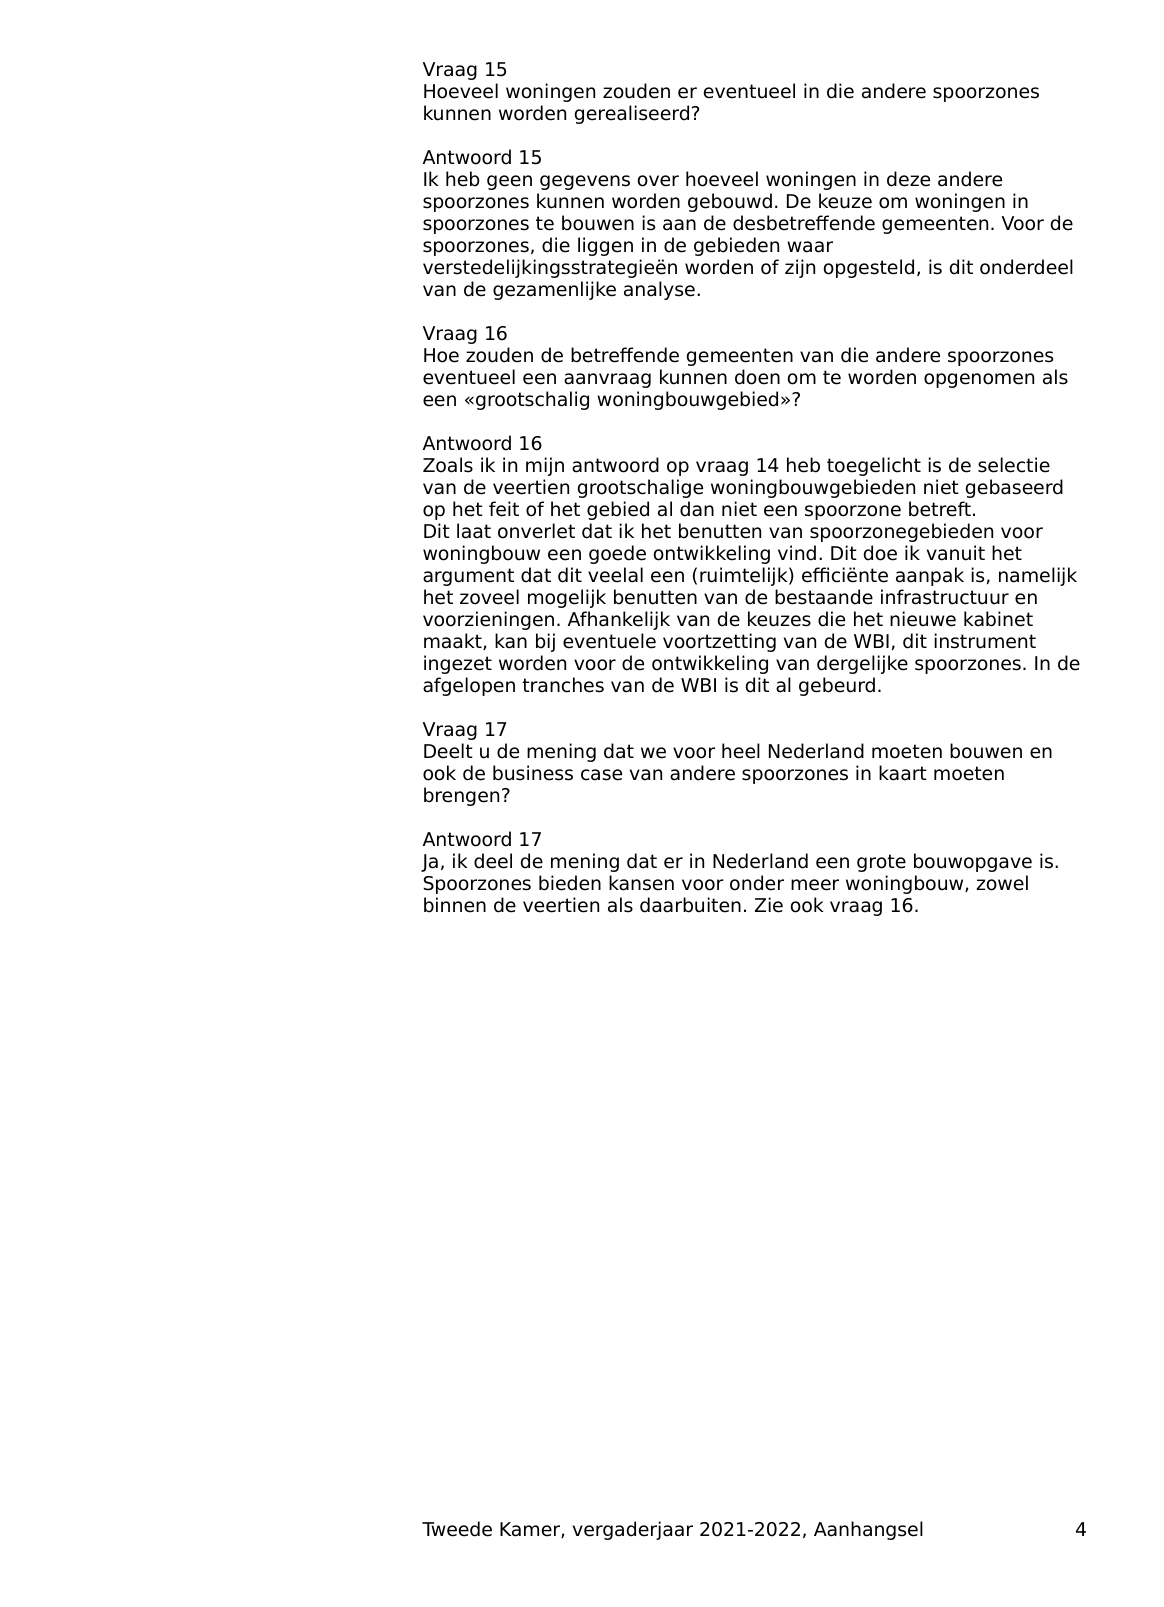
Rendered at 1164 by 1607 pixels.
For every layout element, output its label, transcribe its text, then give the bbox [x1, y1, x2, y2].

text Hoeveel woningen zouden er eventueel in die andere spoorzones kunnen worden gerealiseerd? [422, 81, 1087, 125]
text Hoe zouden de betreffende gemeenten van die andere spoorzones eventueel een aanvraag kunnen doen om te worden opgenomen als een «grootschalig woningbouwgebied»? [422, 345, 1087, 411]
text Ik heb geen gegevens over hoeveel woningen in deze andere spoorzones kunnen worden gebouwd. De keuze om woningen in spoorzones te bouwen is aan de desbetreffende gemeenten. Voor de spoorzones, die liggen in de gebieden waar verstedelijkingsstrategieën worden of zijn opgesteld, is dit onderdeel van de gezamenlijke analyse. [422, 169, 1087, 301]
text Antwoord 16 [422, 433, 1087, 455]
text Antwoord 17 [422, 829, 1087, 851]
text Zoals ik in mijn antwoord op vraag 14 heb toegelicht is de selectie van de veertien grootschalige woningbouwgebieden niet gebaseerd op het feit of het gebied al dan niet een spoorzone betreft. [422, 455, 1087, 521]
text Antwoord 15 [422, 147, 1087, 169]
text Vraag 17 [422, 719, 1087, 741]
text Vraag 15 [422, 59, 1087, 81]
text Deelt u de mening dat we voor heel Nederland moeten bouwen en ook de business case van andere spoorzones in kaart moeten brengen? [422, 741, 1087, 807]
text Dit laat onverlet dat ik het benutten van spoorzonegebieden voor woningbouw een goede ontwikkeling vind. Dit doe ik vanuit het argument dat dit veelal een (ruimtelijk) efficiënte aanpak is, namelijk het zoveel mogelijk benutten van de bestaande infrastructuur en voorzieningen. Afhankelijk van de keuzes die het nieuwe kabinet maakt, kan bij eventuele voortzetting van de WBI, dit instrument ingezet worden voor de ontwikkeling van dergelijke spoorzones. In de afgelopen tranches van de WBI is dit al gebeurd. [422, 521, 1087, 697]
text Ja, ik deel de mening dat er in Nederland een grote bouwopgave is. Spoorzones bieden kansen voor onder meer woningbouw, zowel binnen de veertien als daarbuiten. Zie ook vraag 16. [422, 851, 1087, 917]
text Vraag 16 [422, 323, 1087, 345]
